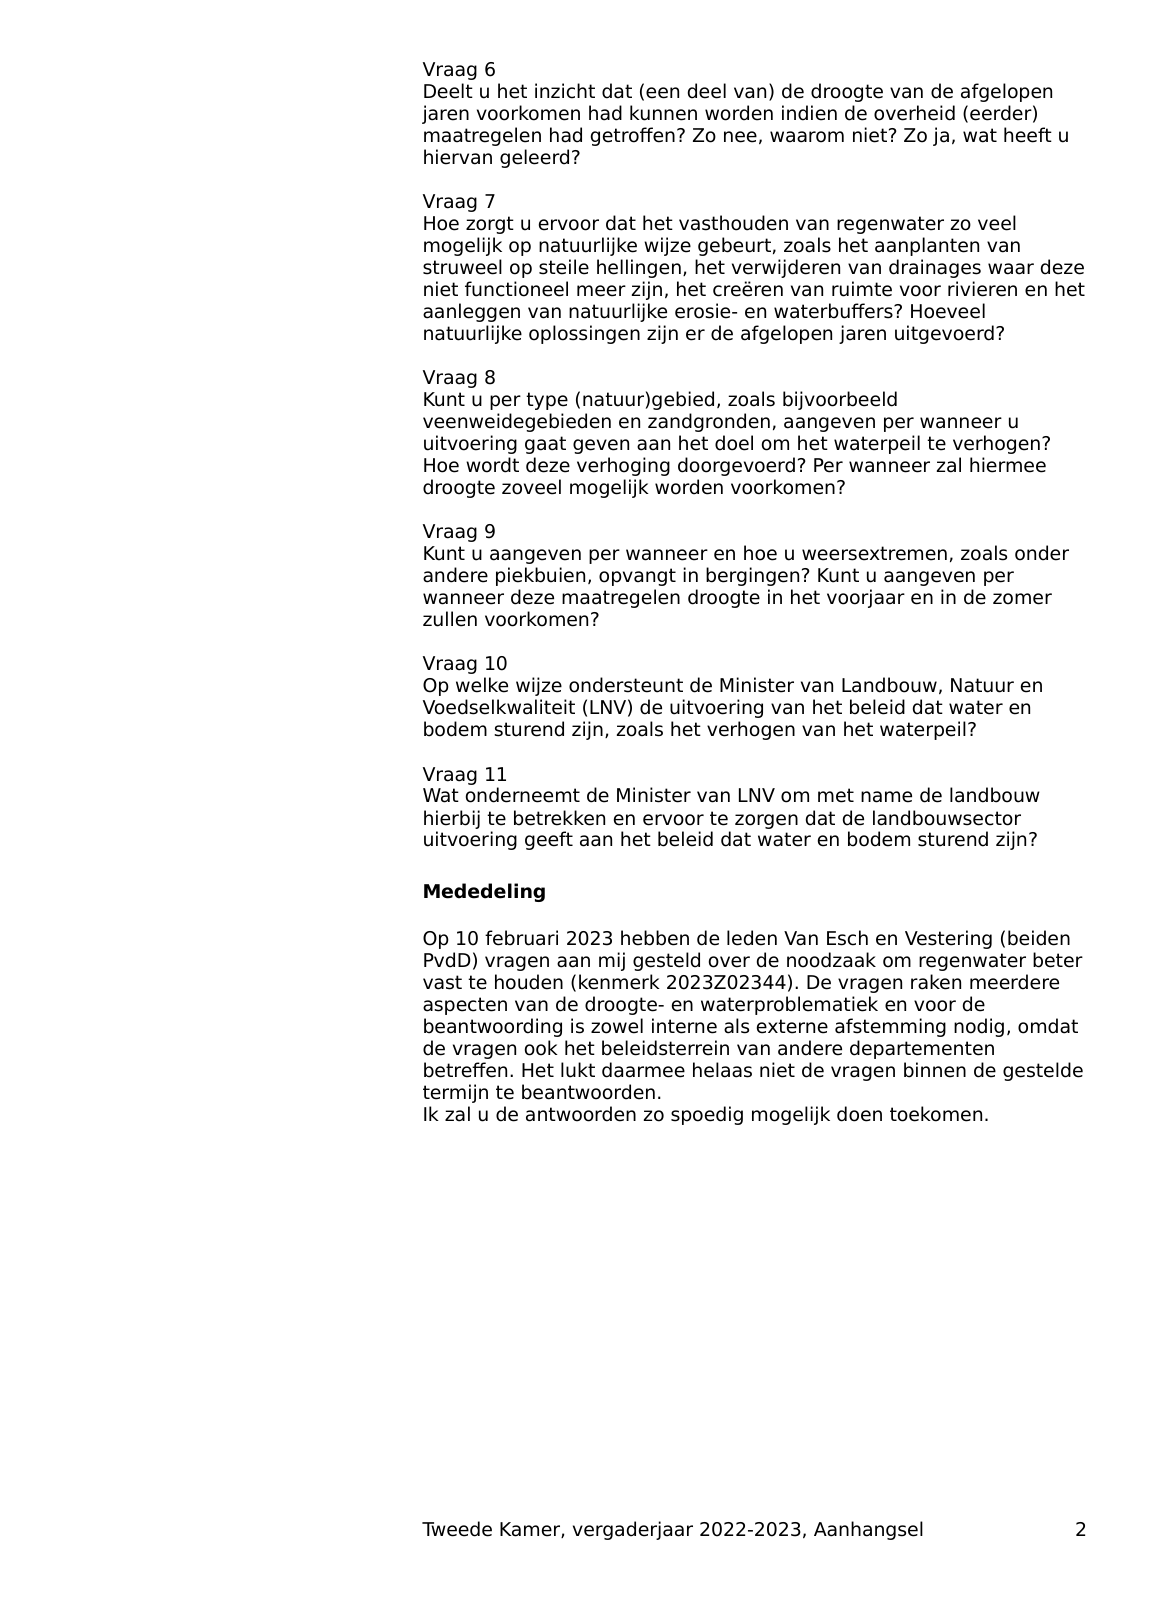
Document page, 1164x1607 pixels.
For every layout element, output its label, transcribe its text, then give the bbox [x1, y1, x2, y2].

text Vraag 8 [422, 367, 1087, 389]
text Kunt u per type (natuur)gebied, zoals bijvoorbeeld veenweidegebieden en zandgronden, aangeven per wanneer u uitvoering gaat geven aan het doel om het waterpeil te verhogen? Hoe wordt deze verhoging doorgevoerd? Per wanneer zal hiermee droogte zoveel mogelijk worden voorkomen? [422, 389, 1087, 499]
text Vraag 6 [422, 59, 1087, 81]
text Vraag 9 [422, 521, 1087, 543]
text Deelt u het inzicht dat (een deel van) de droogte van de afgelopen jaren voorkomen had kunnen worden indien de overheid (eerder) maatregelen had getroffen? Zo nee, waarom niet? Zo ja, wat heeft u hiervan geleerd? [422, 81, 1087, 169]
text Vraag 10 [422, 653, 1087, 675]
text Hoe zorgt u ervoor dat het vasthouden van regenwater zo veel mogelijk op natuurlijke wijze gebeurt, zoals het aanplanten van struweel op steile hellingen, het verwijderen van drainages waar deze niet functioneel meer zijn, het creëren van ruimte voor rivieren en het aanleggen van natuurlijke erosie- en waterbuffers? Hoeveel natuurlijke oplossingen zijn er de afgelopen jaren uitgevoerd? [422, 213, 1087, 345]
text Op 10 februari 2023 hebben de leden Van Esch en Vestering (beiden PvdD) vragen aan mij gesteld over de noodzaak om regenwater beter vast te houden (kenmerk 2023Z02344). De vragen raken meerdere aspecten van de droogte- en waterproblematiek en voor de beantwoording is zowel interne als externe afstemming nodig, omdat de vragen ook het beleidsterrein van andere departementen betreffen. Het lukt daarmee helaas niet de vragen binnen de gestelde termijn te beantwoorden. [422, 928, 1087, 1104]
text Ik zal u de antwoorden zo spoedig mogelijk doen toekomen. [422, 1104, 1087, 1126]
text Vraag 7 [422, 191, 1087, 213]
text Vraag 11 [422, 763, 1087, 785]
subtitle Mededeling [422, 881, 1087, 903]
text Wat onderneemt de Minister van LNV om met name de landbouw hierbij te betrekken en ervoor te zorgen dat de landbouwsector uitvoering geeft aan het beleid dat water en bodem sturend zijn? [422, 785, 1087, 851]
text Op welke wijze ondersteunt de Minister van Landbouw, Natuur en Voedselkwaliteit (LNV) de uitvoering van het beleid dat water en bodem sturend zijn, zoals het verhogen van het waterpeil? [422, 675, 1087, 741]
text Kunt u aangeven per wanneer en hoe u weersextremen, zoals onder andere piekbuien, opvangt in bergingen? Kunt u aangeven per wanneer deze maatregelen droogte in het voorjaar en in de zomer zullen voorkomen? [422, 543, 1087, 631]
